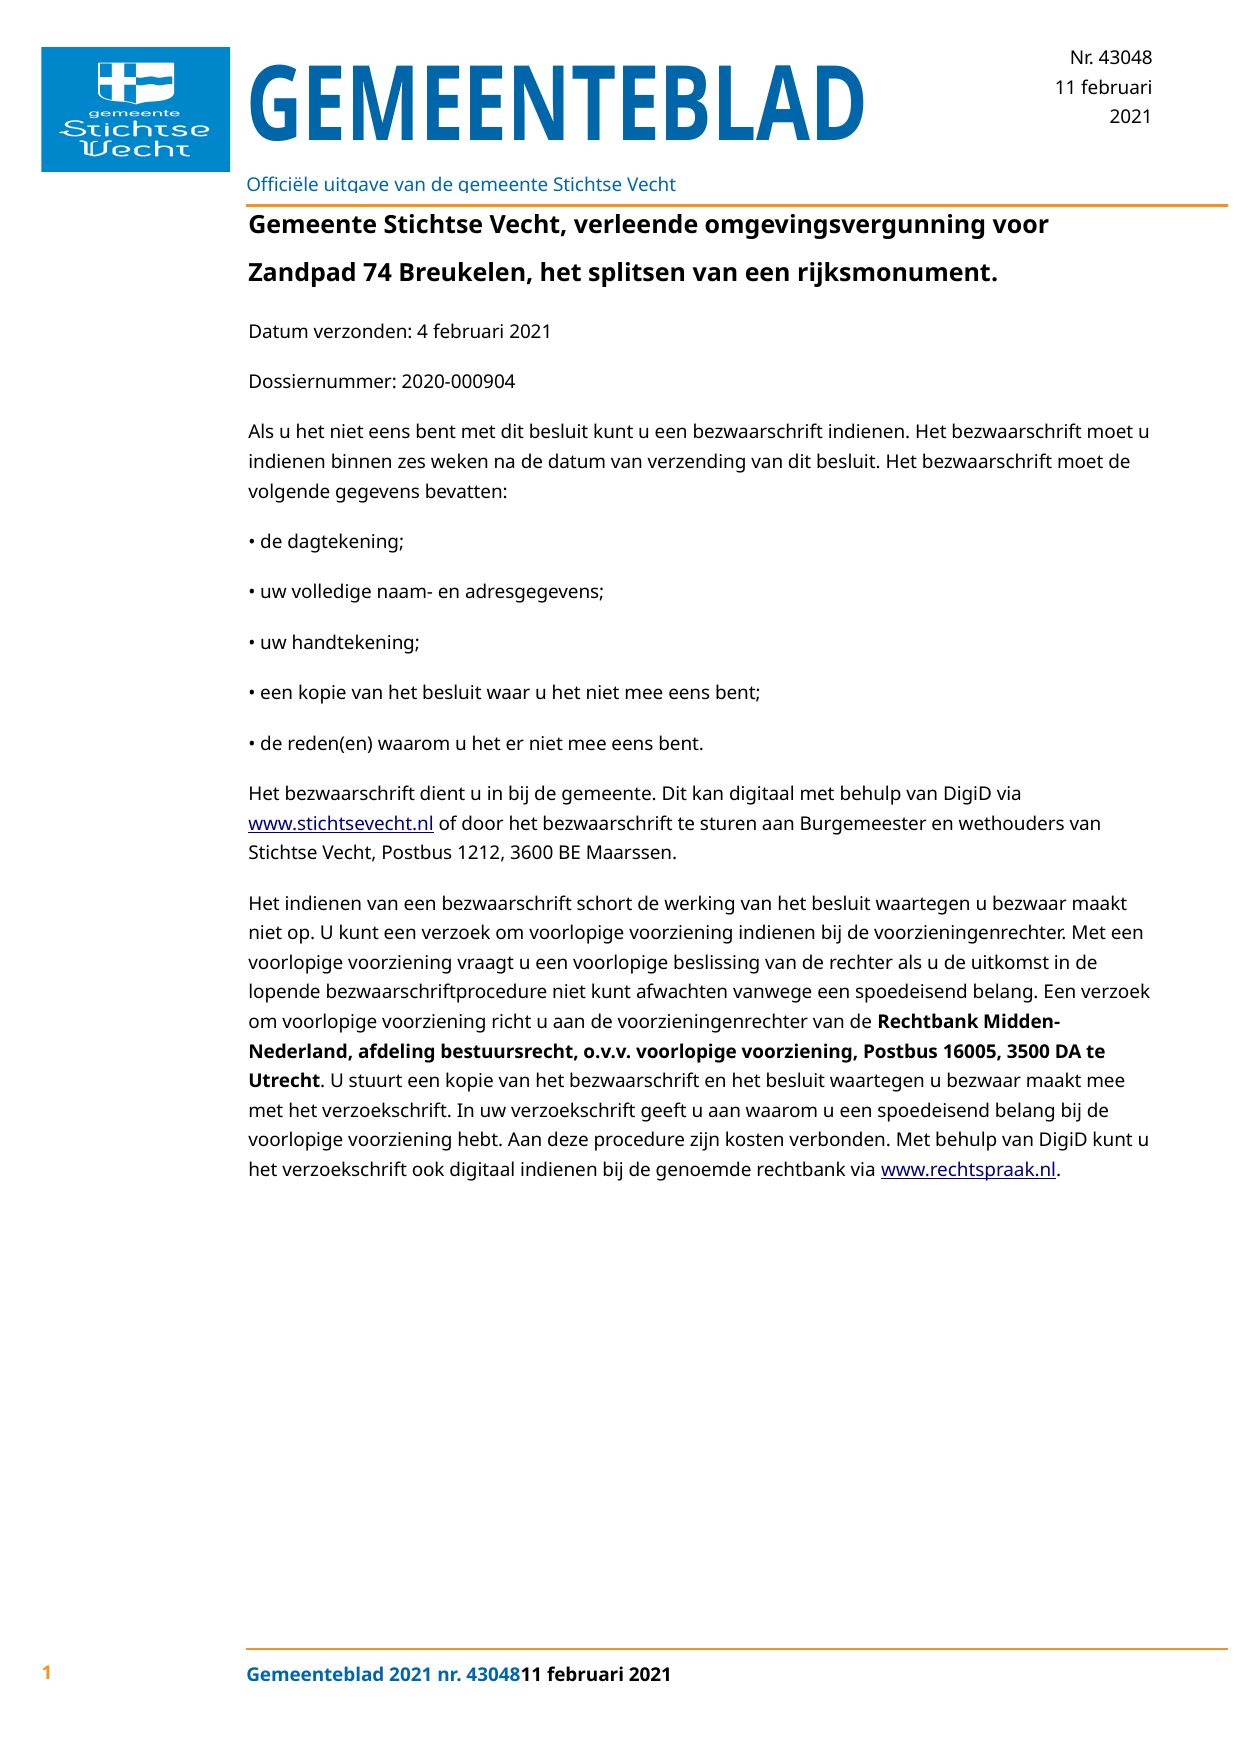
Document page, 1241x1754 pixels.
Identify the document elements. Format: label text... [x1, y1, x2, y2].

text Als u het niet eens bent met dit besluit kunt u een bezwaarschrift indienen. Het bezwaarschrift moet u indienen binnen zes weken na de datum van verzending van dit besluit. Het bezwaarschrift moet de volgende gegevens bevatten: [248, 419, 1152, 504]
text Gemeente Stichtse Vecht, verleende omgevingsvergunning voor Zandpad 74 Breukelen, het splitsen van een rijksmonument. [248, 207, 1152, 288]
picture [137, 63, 174, 103]
text • uw volledige naam- en adresgegevens; [248, 579, 1152, 604]
text Dossiernummer: 2020-000904 [248, 368, 1152, 394]
text • een kopie van het besluit waar u het niet mee eens bent; [248, 679, 1152, 705]
text Het bezwaarschrift dient u in bij de gemeente. Dit kan digitaal met behulp van DigiD via www.stichtsevecht.nl of door het bezwaarschrift te sturen aan Burgemeester en wethouders van Stichtse Vecht, Postbus 1212, 3600 BE Maarssen. [248, 780, 1152, 865]
text Datum verzonden: 4 februari 2021 [248, 318, 1152, 344]
text • de reden(en) waarom u het er niet mee eens bent. [248, 730, 1152, 756]
text • uw handtekening; [248, 629, 1152, 655]
picture [99, 63, 135, 101]
text Het indienen van een bezwaarschrift schort de werking van het besluit waartegen u bezwaar maakt niet op. U kunt een verzoek om voorlopige voorziening indienen bij de voorzieningenrechter. Met een voorlopige voorziening vraagt u een voorlopige beslissing van de rechter als u de uitkomst in de lopende bezwaarschriftprocedure niet kunt afwachten vanwege een spoedeisend belang. Een verzoek om voorlopige voorziening richt u aan de voorzieningenrechter van de Rechtbank Midden-Nederland, afdeling bestuursrecht, o.v.v. voorlopige voorziening, Postbus 16005, 3500 DA te Utrecht. U stuurt een kopie van het bezwaarschrift en het besluit waartegen u bezwaar maakt mee met het verzoekschrift. In uw verzoekschrift geeft u aan waarom u een spoedeisend belang bij de voorlopige voorziening hebt. Aan deze procedure zijn kosten verbonden. Met behulp van DigiD kunt u het verzoekschrift ook digitaal indienen bij de genoemde rechtbank via www.rechtspraak.nl. [248, 890, 1152, 1182]
text • de dagtekening; [248, 528, 1152, 554]
